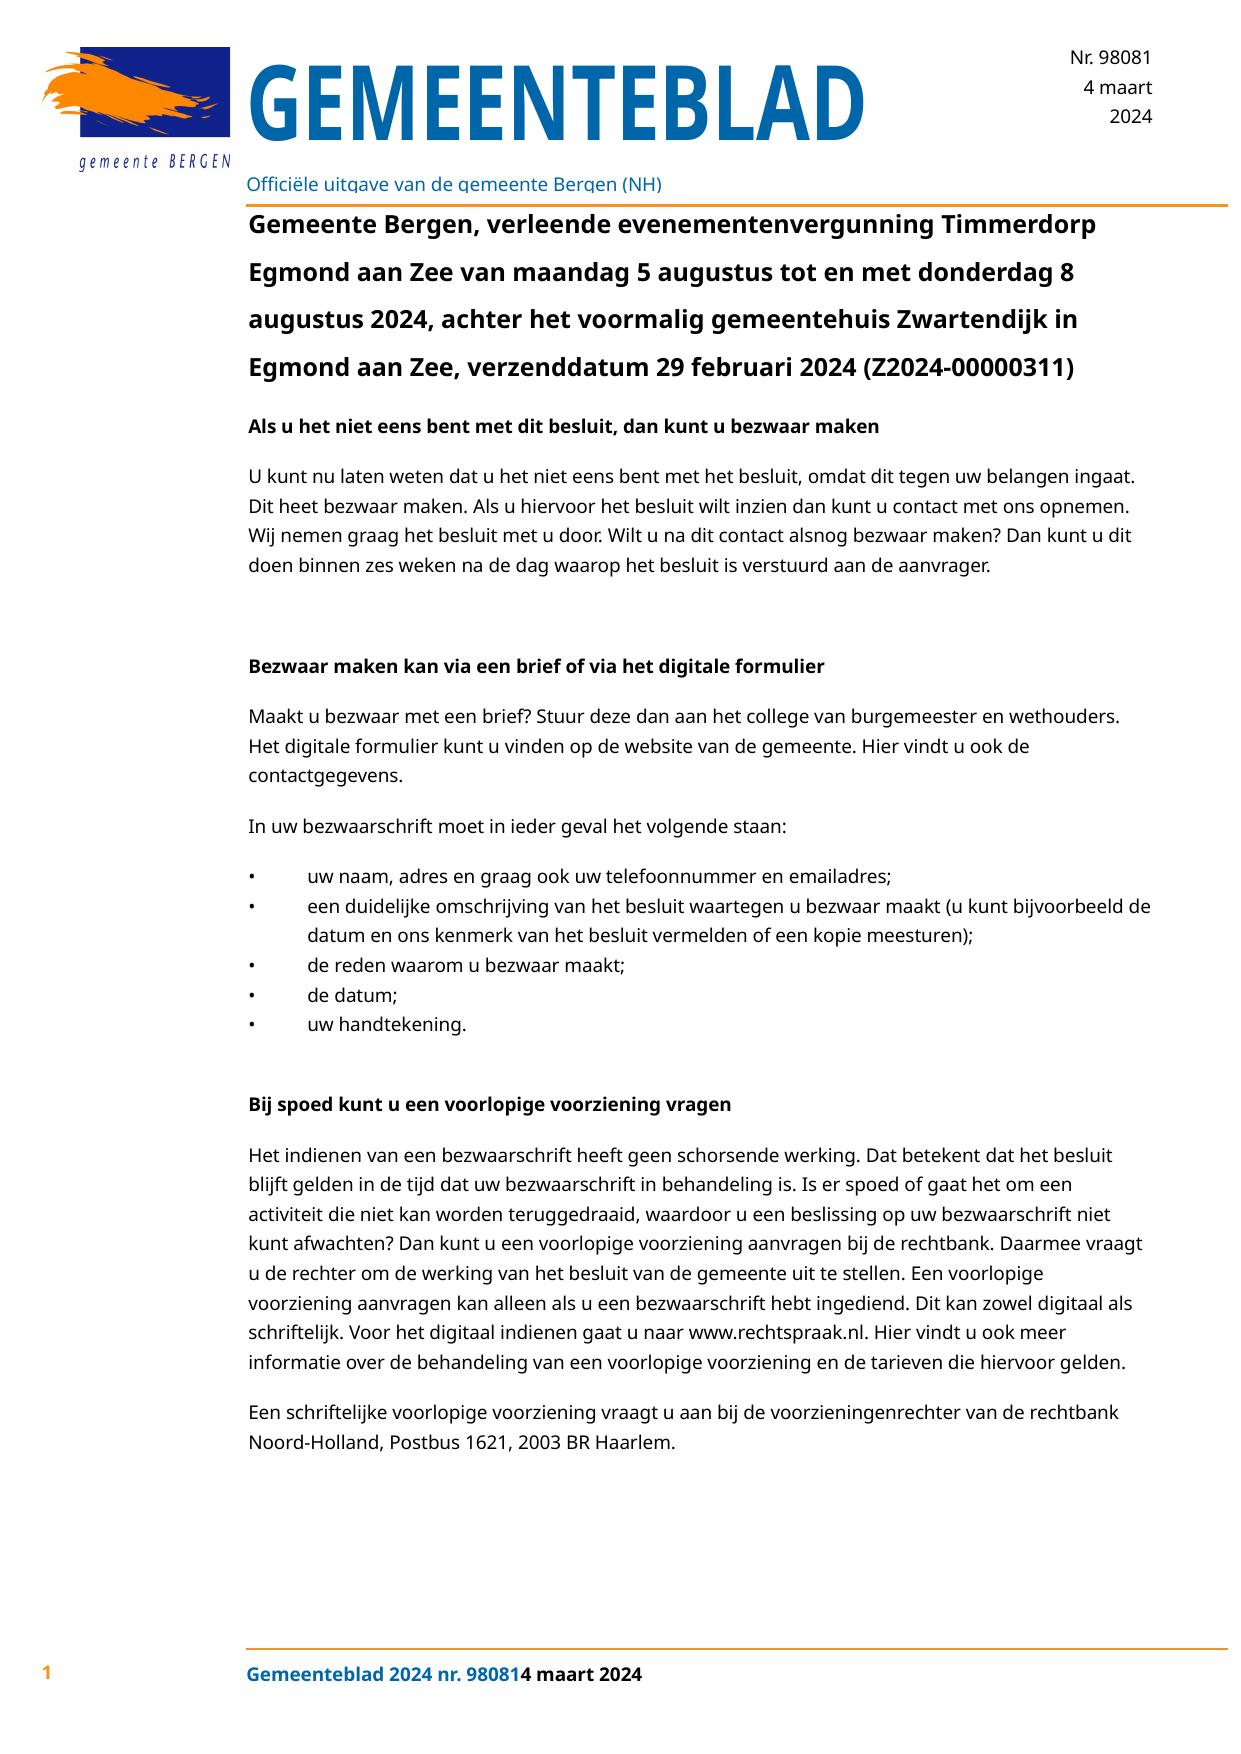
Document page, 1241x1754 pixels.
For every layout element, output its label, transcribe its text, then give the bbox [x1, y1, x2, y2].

text U kunt nu laten weten dat u het niet eens bent met het besluit, omdat dit tegen uw belangen ingaat. Dit heet bezwaar maken. Als u hiervoor het besluit wilt inzien dan kunt u contact met ons opnemen. Wij nemen graag het besluit met u door. Wilt u na dit contact alsnog bezwaar maken? Dan kunt u dit doen binnen zes weken na de dag waarop het besluit is verstuurd aan de aanvrager. [248, 463, 1152, 578]
text Bij spoed kunt u een voorlopige voorziening vragen [248, 1091, 1152, 1117]
text Het indienen van een bezwaarschrift heeft geen schorsende werking. Dat betekent dat het besluit blijft gelden in de tijd dat uw bezwaarschrift in behandeling is. Is er spoed of gaat het om een activiteit die niet kan worden teruggedraaid, waardoor u een beslissing op uw bezwaarschrift niet kunt afwachten? Dan kunt u een voorlopige voorziening aanvragen bij de rechtbank. Daarmee vraagt u de rechter om de werking van het besluit van de gemeente uit te stellen. Een voorlopige voorziening aanvragen kan alleen als u een bezwaarschrift hebt ingediend. Dit kan zowel digitaal als schriftelijk. Voor het digitaal indienen gaat u naar www.rechtspraak.nl. Hier vindt u ook meer informatie over de behandeling van een voorlopige voorziening en de tarieven die hiervoor gelden. [248, 1142, 1152, 1375]
list een duidelijke omschrijving van het besluit waartegen u bezwaar maakt (u kunt bijvoorbeeld de datum en ons kenmerk van het besluit vermelden of een kopie meesturen); [248, 893, 1152, 948]
text Bezwaar maken kan via een brief of via het digitale formulier [248, 653, 1152, 679]
list uw handtekening. [248, 1011, 1152, 1037]
text Als u het niet eens bent met dit besluit, dan kunt u bezwaar maken [248, 413, 1152, 439]
picture [41, 47, 231, 172]
list uw naam, adres en graag ook uw telefoonnummer en emailadres; [248, 863, 1152, 889]
text Een schriftelijke voorlopige voorziening vraagt u aan bij de voorzieningenrechter van de rechtbank Noord-Holland, Postbus 1621, 2003 BR Haarlem. [248, 1399, 1152, 1455]
list de datum; [248, 982, 1152, 1008]
list de reden waarom u bezwaar maakt; [248, 952, 1152, 978]
text In uw bezwaarschrift moet in ieder geval het volgende staan: [248, 813, 1152, 839]
text Gemeente Bergen, verleende evenementenvergunning Timmerdorp Egmond aan Zee van maandag 5 augustus tot en met donderdag 8 augustus 2024, achter het voormalig gemeentehuis Zwartendijk in Egmond aan Zee, verzenddatum 29 februari 2024 (Z2024-00000311) [248, 207, 1152, 384]
text Maakt u bezwaar met een brief? Stuur deze dan aan het college van burgemeester en wethouders. Het digitale formulier kunt u vinden op de website van de gemeente. Hier vindt u ook de contactgegevens. [248, 703, 1152, 788]
